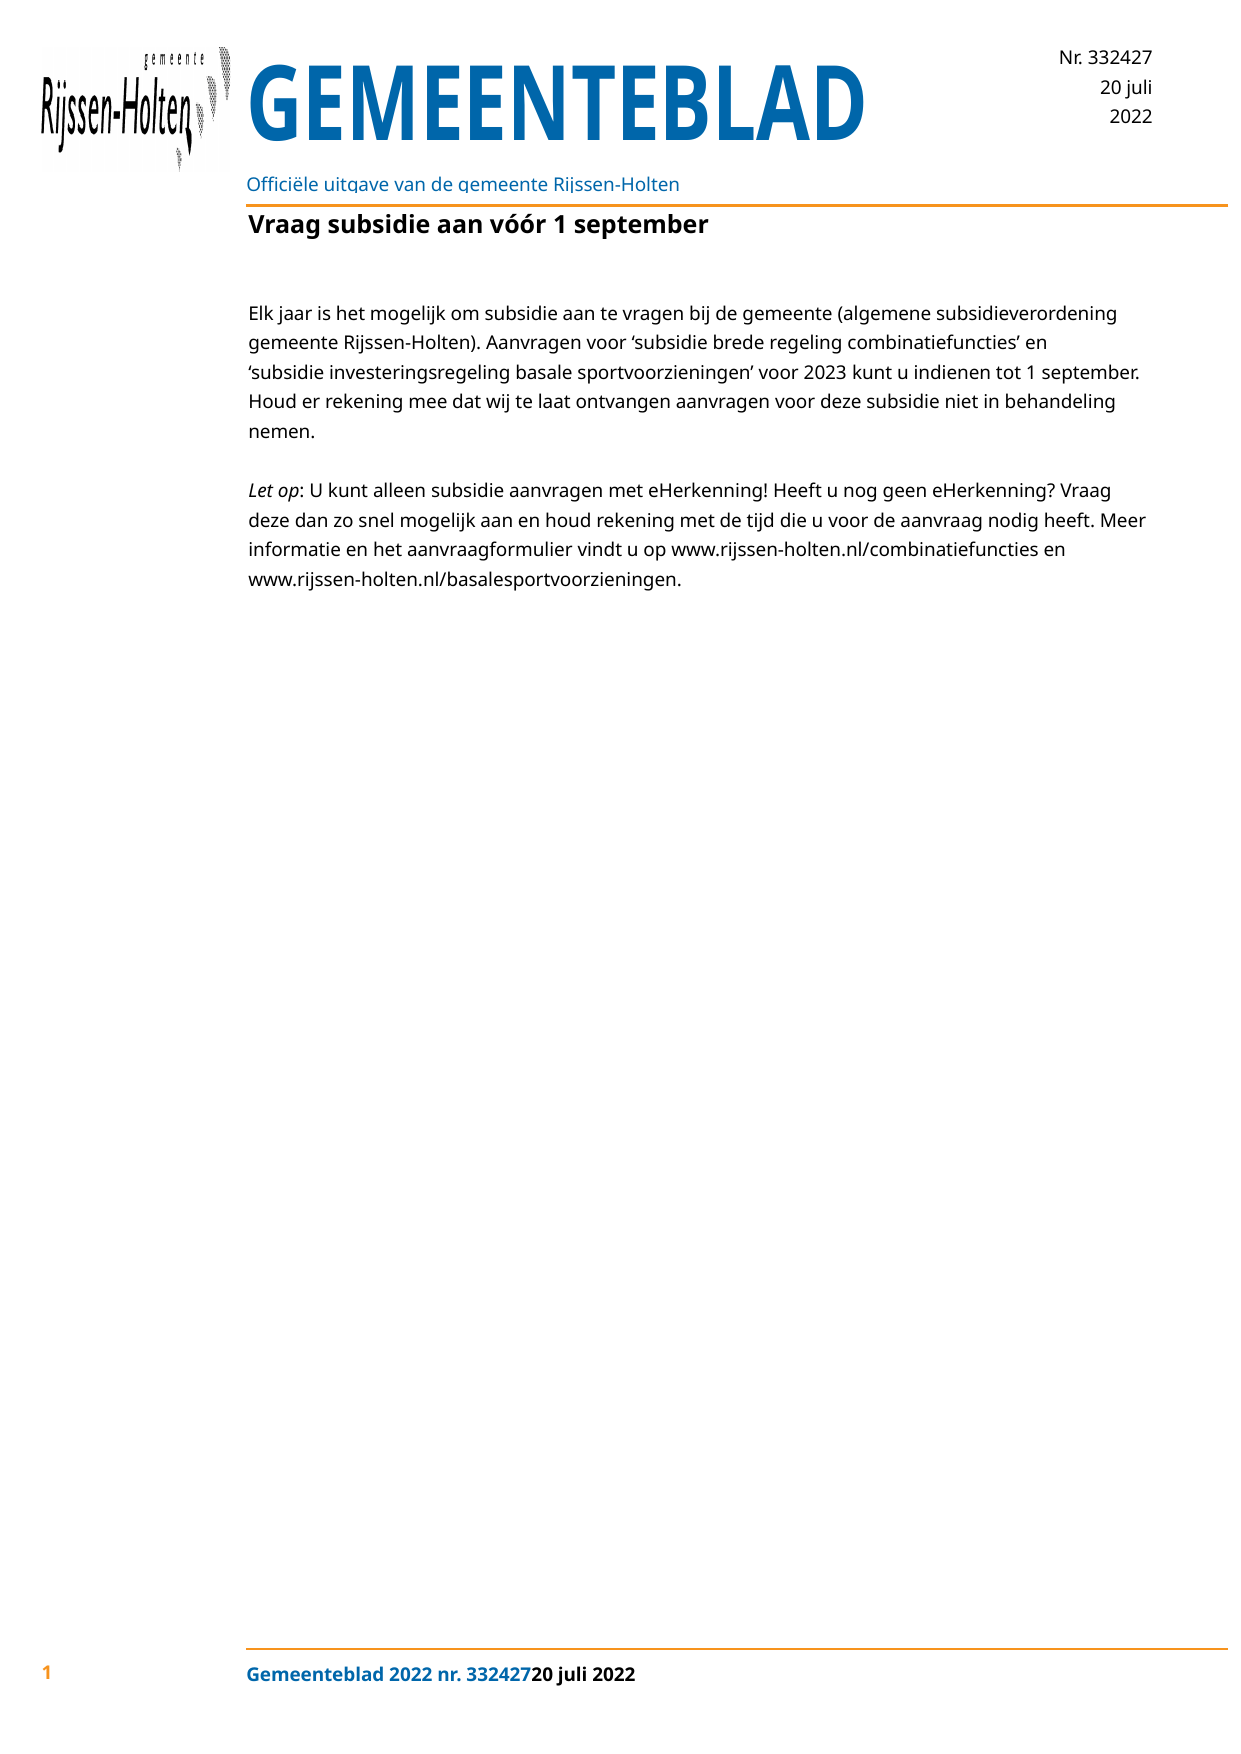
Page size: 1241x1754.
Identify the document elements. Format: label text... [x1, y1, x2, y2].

text Vraag subsidie aan vóór 1 september [248, 207, 1152, 241]
picture [41, 47, 231, 172]
text Elk jaar is het mogelijk om subsidie aan te vragen bij de gemeente (algemene subsidieverordening gemeente Rijssen-Holten). Aanvragen voor ‘subsidie brede regeling combinatiefuncties’ en ‘subsidie investeringsregeling basale sportvoorzieningen’ voor 2023 kunt u indienen tot 1 september. Houd er rekening mee dat wij te laat ontvangen aanvragen voor deze subsidie niet in behandeling nemen. [248, 300, 1152, 444]
text Let op: U kunt alleen subsidie aanvragen met eHerkenning! Heeft u nog geen eHerkenning? Vraag deze dan zo snel mogelijk aan en houd rekening met de tijd die u voor de aanvraag nodig heeft. Meer informatie en het aanvraagformulier vindt u op www.rijssen-holten.nl/combinatiefuncties en www.rijssen-holten.nl/basalesportvoorzieningen. [248, 477, 1152, 592]
